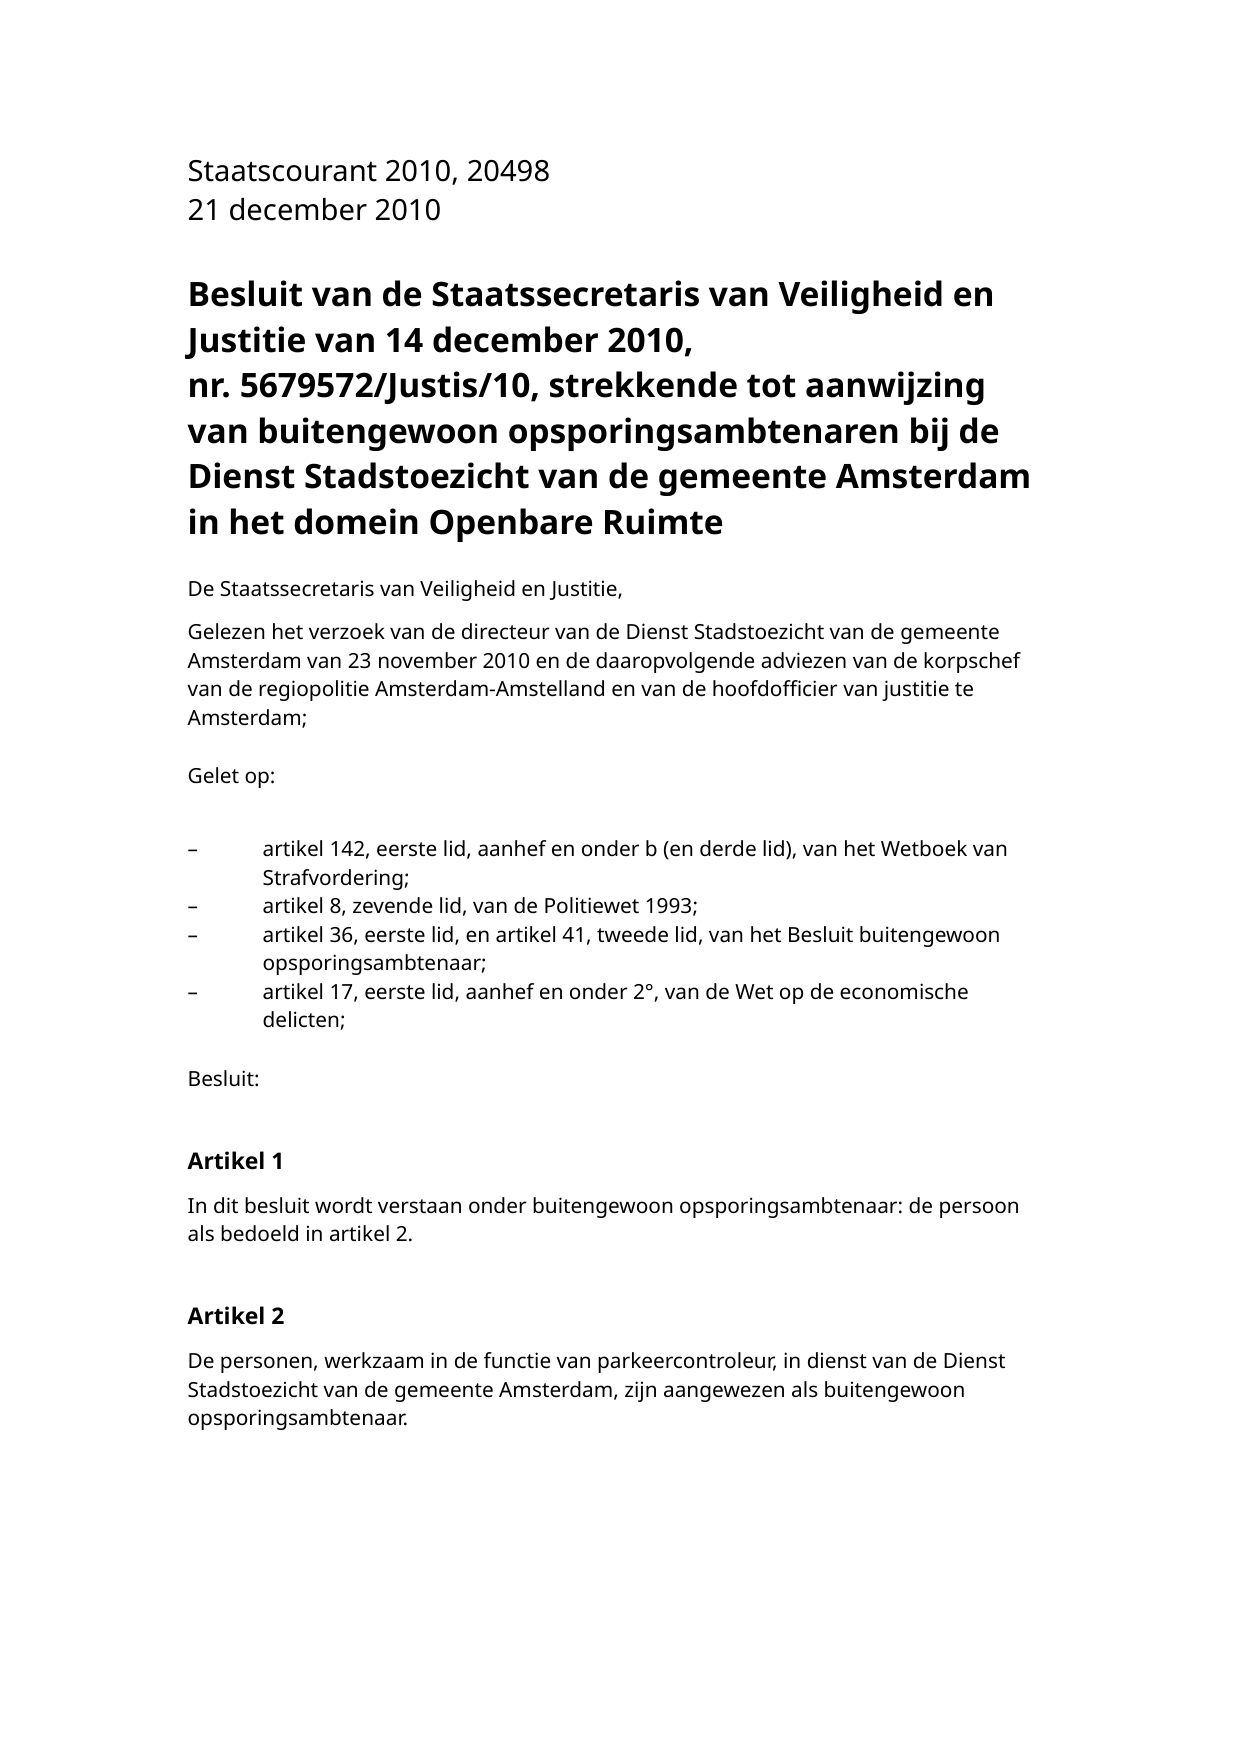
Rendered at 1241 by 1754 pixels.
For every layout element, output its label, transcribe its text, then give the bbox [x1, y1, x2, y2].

subtitle Artikel 2 [187, 1300, 1053, 1331]
text In dit besluit wordt verstaan onder buitengewoon opsporingsambtenaar: de persoon als bedoeld in artikel 2. [187, 1191, 1053, 1248]
list artikel 8, zevende lid, van de Politiewet 1993; [187, 891, 1053, 920]
text Gelet op: [187, 761, 1053, 789]
subtitle Artikel 1 [187, 1144, 1053, 1176]
list artikel 17, eerste lid, aanhef en onder 2°, van de Wet op de economische delicten; [187, 977, 1053, 1034]
list artikel 36, eerste lid, en artikel 41, tweede lid, van het Besluit buitengewoon opsporingsambtenaar; [187, 920, 1053, 977]
text Besluit: [187, 1064, 1053, 1092]
subtitle Besluit van de Staatssecretaris van Veiligheid en Justitie van 14 december 2010, nr. 5679572/Justis/10, strekkende tot aanwijzing van buitengewoon opsporingsambtenaren bij de Dienst Stadstoezicht van de gemeente Amsterdam in het domein Openbare Ruimte [187, 271, 1053, 544]
text De personen, werkzaam in de functie van parkeercontroleur, in dienst van de Dienst Stadstoezicht van de gemeente Amsterdam, zijn aangewezen als buitengewoon opsporingsambtenaar. [187, 1346, 1053, 1432]
text Staatscourant 2010, 20498 [187, 150, 1053, 190]
list artikel 142, eerste lid, aanhef en onder b (en derde lid), van het Wetboek van Strafvordering; [187, 834, 1053, 891]
text 21 december 2010 [187, 190, 1053, 229]
text De Staatssecretaris van Veiligheid en Justitie, [187, 574, 1053, 602]
text Gelezen het verzoek van de directeur van de Dienst Stadstoezicht van de gemeente Amsterdam van 23 november 2010 en de daaropvolgende adviezen van de korpschef van de regiopolitie Amsterdam-Amstelland en van de hoofdofficier van justitie te Amsterdam; [187, 617, 1053, 731]
